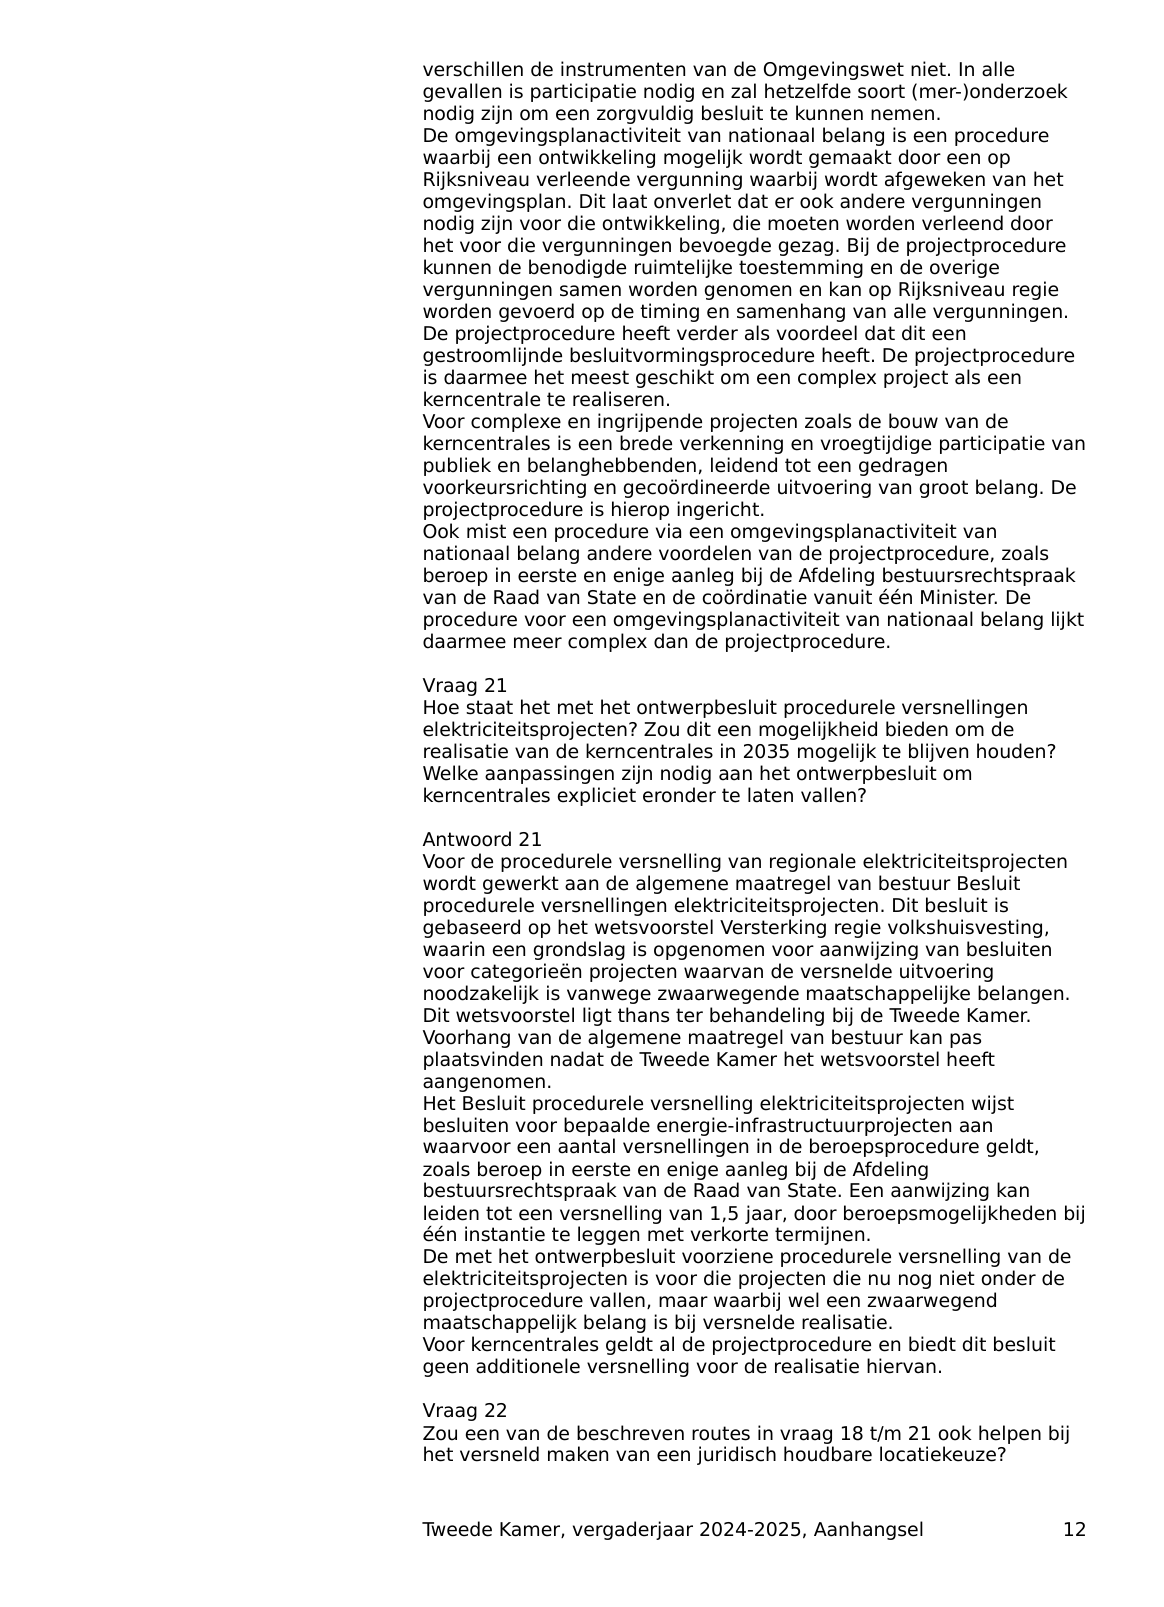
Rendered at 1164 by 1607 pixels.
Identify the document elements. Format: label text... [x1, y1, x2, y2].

text Vraag 21 [422, 675, 1087, 697]
text De met het ontwerpbesluit voorziene procedurele versnelling van de elektriciteitsprojecten is voor die projecten die nu nog niet onder de projectprocedure vallen, maar waarbij wel een zwaarwegend maatschappelijk belang is bij versnelde realisatie. [422, 1246, 1087, 1334]
text Ook mist een procedure via een omgevingsplanactiviteit van nationaal belang andere voordelen van de projectprocedure, zoals beroep in eerste en enige aanleg bij de Afdeling bestuursrechtspraak van de Raad van State en de coördinatie vanuit één Minister. De procedure voor een omgevingsplanactiviteit van nationaal belang lijkt daarmee meer complex dan de projectprocedure. [422, 521, 1087, 652]
text Hoe staat het met het ontwerpbesluit procedurele versnellingen elektriciteitsprojecten? Zou dit een mogelijkheid bieden om de realisatie van de kerncentrales in 2035 mogelijk te blijven houden? Welke aanpassingen zijn nodig aan het ontwerpbesluit om kerncentrales expliciet eronder te laten vallen? [422, 697, 1087, 807]
text Vraag 22 [422, 1400, 1087, 1422]
text De omgevingsplanactiviteit van nationaal belang is een procedure waarbij een ontwikkeling mogelijk wordt gemaakt door een op Rijksniveau verleende vergunning waarbij wordt afgeweken van het omgevingsplan. Dit laat onverlet dat er ook andere vergunningen nodig zijn voor die ontwikkeling, die moeten worden verleend door het voor die vergunningen bevoegde gezag. Bij de projectprocedure kunnen de benodigde ruimtelijke toestemming en de overige vergunningen samen worden genomen en kan op Rijksniveau regie worden gevoerd op de timing en samenhang van alle vergunningen. De projectprocedure heeft verder als voordeel dat dit een gestroomlijnde besluitvormingsprocedure heeft. De projectprocedure is daarmee het meest geschikt om een complex project als een kerncentrale te realiseren. [422, 125, 1087, 411]
text Antwoord 21 [422, 829, 1087, 851]
text Voor complexe en ingrijpende projecten zoals de bouw van de kerncentrales is een brede verkenning en vroegtijdige participatie van publiek en belanghebbenden, leidend tot een gedragen voorkeursrichting en gecoördineerde uitvoering van groot belang. De projectprocedure is hierop ingericht. [422, 411, 1087, 521]
text Het Besluit procedurele versnelling elektriciteitsprojecten wijst besluiten voor bepaalde energie-infrastructuurprojecten aan waarvoor een aantal versnellingen in de beroepsprocedure geldt, zoals beroep in eerste en enige aanleg bij de Afdeling bestuursrechtspraak van de Raad van State. Een aanwijzing kan leiden tot een versnelling van 1,5 jaar, door beroepsmogelijkheden bij één instantie te leggen met verkorte termijnen. [422, 1092, 1087, 1246]
text Voor de procedurele versnelling van regionale elektriciteitsprojecten wordt gewerkt aan de algemene maatregel van bestuur Besluit procedurele versnellingen elektriciteitsprojecten. Dit besluit is gebaseerd op het wetsvoorstel Versterking regie volkshuisvesting, waarin een grondslag is opgenomen voor aanwijzing van besluiten voor categorieën projecten waarvan de versnelde uitvoering noodzakelijk is vanwege zwaarwegende maatschappelijke belangen. Dit wetsvoorstel ligt thans ter behandeling bij de Tweede Kamer. Voorhang van de algemene maatregel van bestuur kan pas plaatsvinden nadat de Tweede Kamer het wetsvoorstel heeft aangenomen. [422, 851, 1087, 1092]
text Voor kerncentrales geldt al de projectprocedure en biedt dit besluit geen additionele versnelling voor de realisatie hiervan. [422, 1334, 1087, 1378]
text Zou een van de beschreven routes in vraag 18 t/m 21 ook helpen bij het versneld maken van een juridisch houdbare locatiekeuze? [422, 1422, 1087, 1466]
text verschillen de instrumenten van de Omgevingswet niet. In alle gevallen is participatie nodig en zal hetzelfde soort (mer-)onderzoek nodig zijn om een zorgvuldig besluit te kunnen nemen. [422, 59, 1087, 125]
